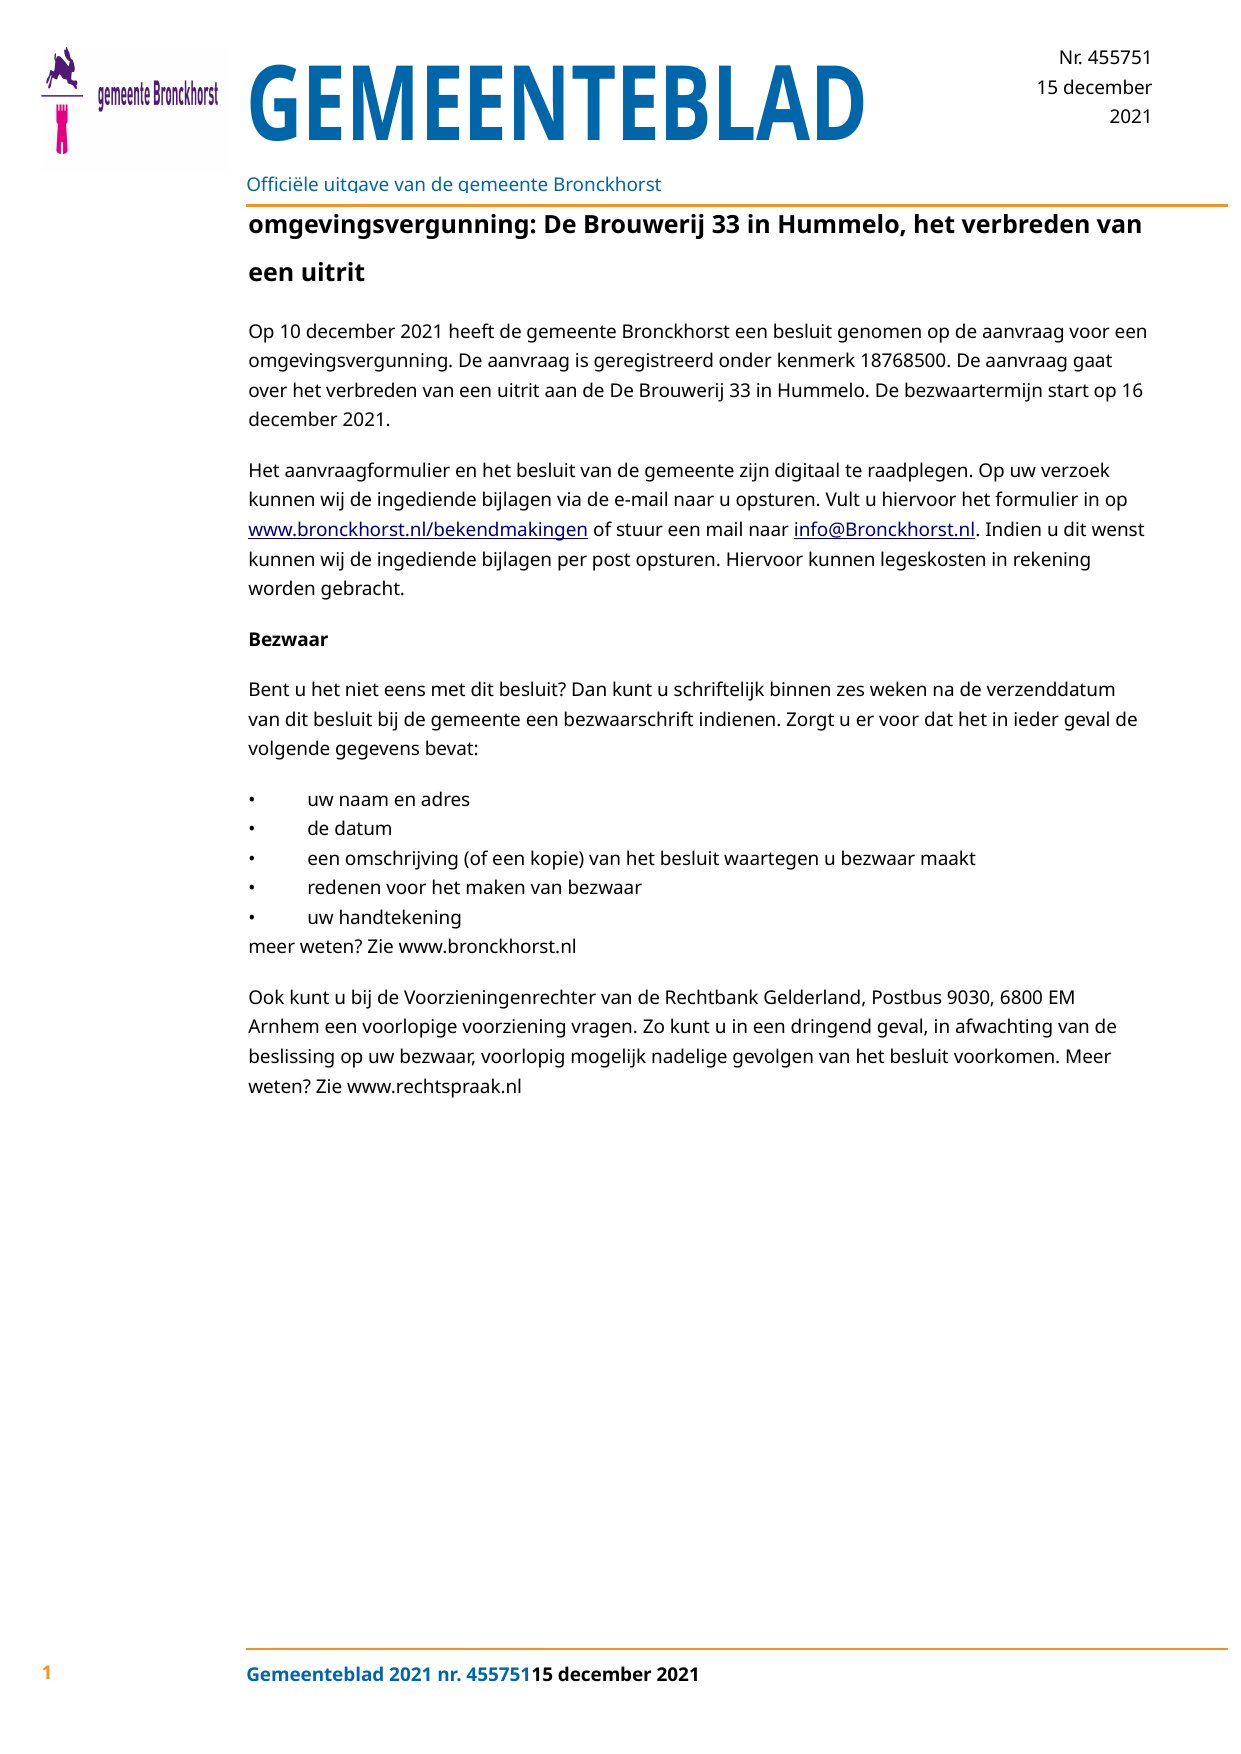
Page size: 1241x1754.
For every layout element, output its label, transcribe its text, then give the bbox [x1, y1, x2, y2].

text Ook kunt u bij de Voorzieningenrechter van de Rechtbank Gelderland, Postbus 9030, 6800 EM Arnhem een voorlopige voorziening vragen. Zo kunt u in een dringend geval, in afwachting van de beslissing op uw bezwaar, voorlopig mogelijk nadelige gevolgen van het besluit voorkomen. Meer weten? Zie www.rechtspraak.nl [248, 984, 1152, 1099]
list een omschrijving (of een kopie) van het besluit waartegen u bezwaar maakt [248, 845, 1152, 871]
text Op 10 december 2021 heeft de gemeente Bronckhorst een besluit genomen op de aanvraag voor een omgevingsvergunning. De aanvraag is geregistreerd onder kenmerk 18768500. De aanvraag gaat over het verbreden van een uitrit aan de De Brouwerij 33 in Hummelo. De bezwaartermijn start op 16 december 2021. [248, 318, 1152, 432]
list redenen voor het maken van bezwaar [248, 874, 1152, 900]
list uw handtekening [248, 904, 1152, 930]
text omgevingsvergunning: De Brouwerij 33 in Hummelo, het verbreden van een uitrit [248, 207, 1152, 288]
list uw naam en adres [248, 786, 1152, 812]
text Het aanvraagformulier en het besluit van de gemeente zijn digitaal te raadplegen. Op uw verzoek kunnen wij de ingediende bijlagen via de e-mail naar u opsturen. Vult u hiervoor het formulier in op www.bronckhorst.nl/bekendmakingen of stuur een mail naar info@Bronckhorst.nl. Indien u dit wenst kunnen wij de ingediende bijlagen per post opsturen. Hiervoor kunnen legeskosten in rekening worden gebracht. [248, 457, 1152, 601]
picture [41, 47, 231, 172]
text Bezwaar [248, 626, 1152, 652]
text meer weten? Zie www.bronckhorst.nl [248, 934, 1152, 959]
text Bent u het niet eens met dit besluit? Dan kunt u schriftelijk binnen zes weken na de verzenddatum van dit besluit bij de gemeente een bezwaarschrift indienen. Zorgt u er voor dat het in ieder geval de volgende gegevens bevat: [248, 676, 1152, 761]
list de datum [248, 815, 1152, 841]
